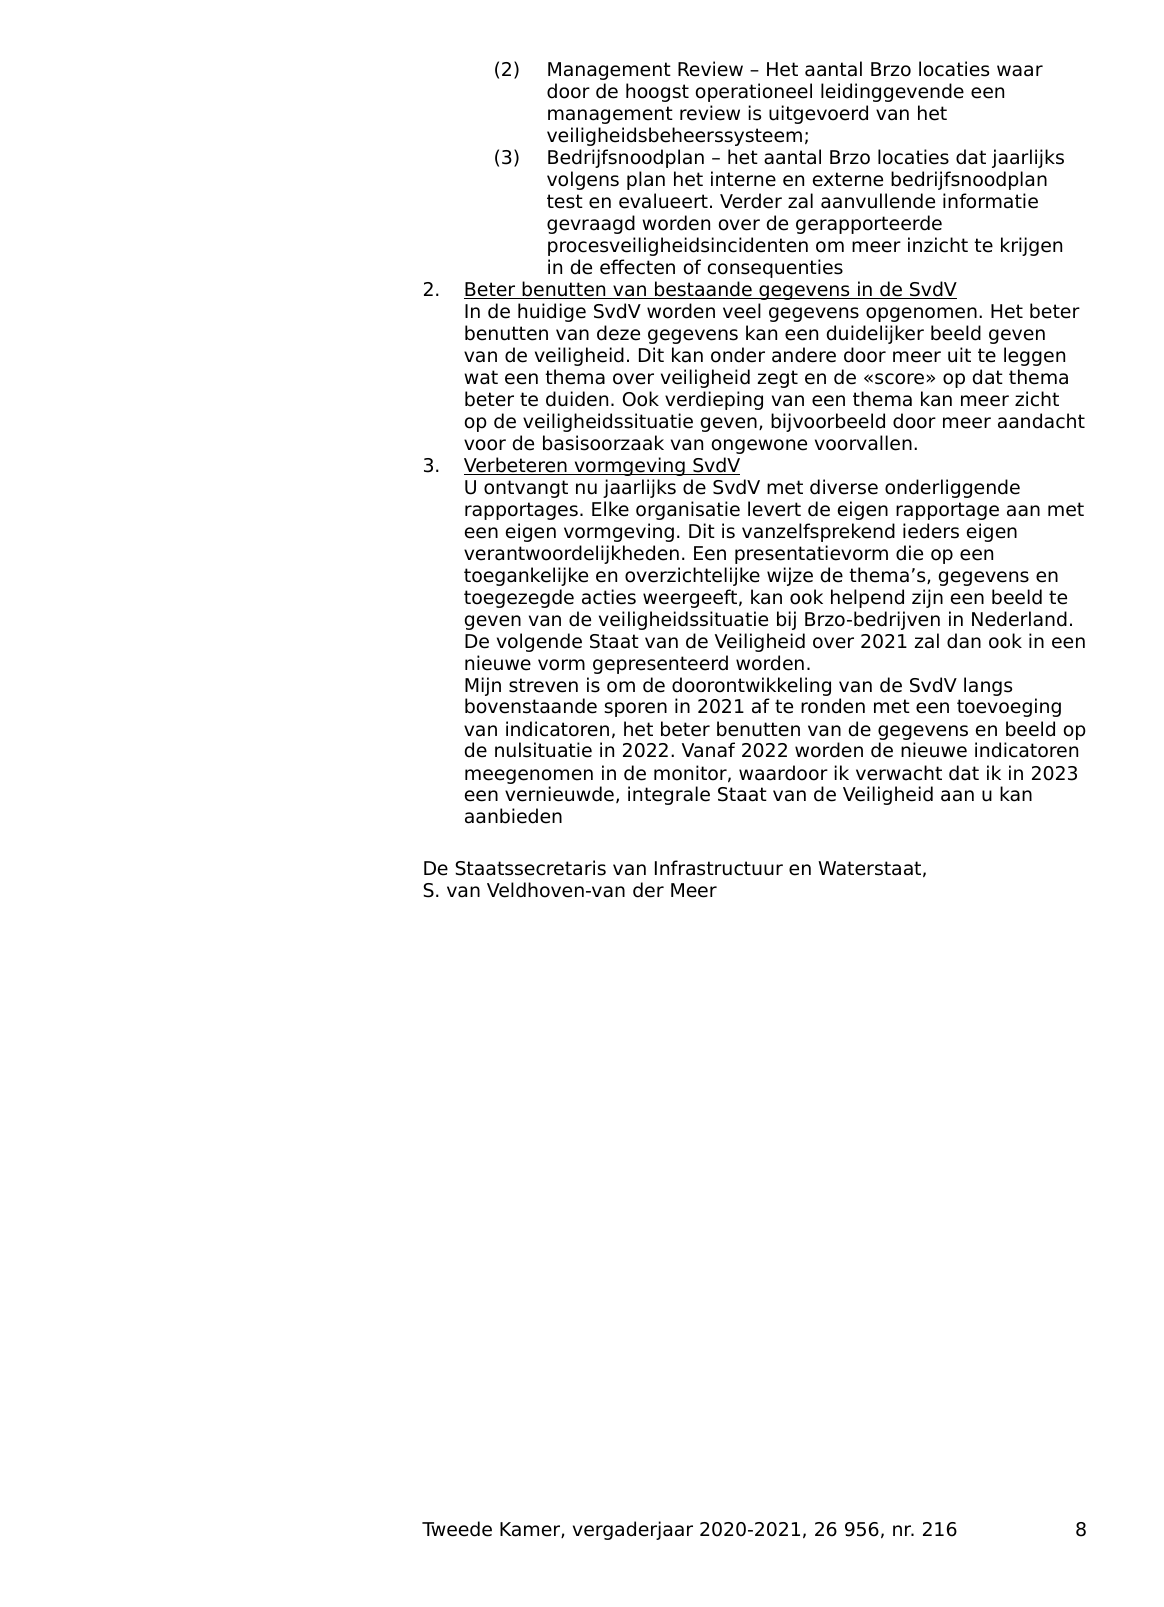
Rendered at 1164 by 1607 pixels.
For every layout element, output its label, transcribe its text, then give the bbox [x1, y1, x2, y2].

text (3) Bedrijfsnoodplan – het aantal Brzo locaties dat jaarlijks volgens plan het interne en externe bedrijfsnoodplan test en evalueert. Verder zal aanvullende informatie gevraagd worden over de gerapporteerde procesveiligheidsincidenten om meer inzicht te krijgen in de effecten of consequenties [493, 147, 1087, 279]
text Mijn streven is om de doorontwikkeling van de SvdV langs bovenstaande sporen in 2021 af te ronden met een toevoeging van indicatoren, het beter benutten van de gegevens en beeld op de nulsituatie in 2022. Vanaf 2022 worden de nieuwe indicatoren meegenomen in de monitor, waardoor ik verwacht dat ik in 2023 een vernieuwde, integrale Staat van de Veiligheid aan u kan aanbieden [464, 674, 1087, 828]
text 3. Verbeteren vormgeving SvdV [422, 455, 1087, 477]
text In de huidige SvdV worden veel gegevens opgenomen. Het beter benutten van deze gegevens kan een duidelijker beeld geven van de veiligheid. Dit kan onder andere door meer uit te leggen wat een thema over veiligheid zegt en de «score» op dat thema beter te duiden. Ook verdieping van een thema kan meer zicht op de veiligheidssituatie geven, bijvoorbeeld door meer aandacht voor de basisoorzaak van ongewone voorvallen. [464, 301, 1087, 455]
text (2) Management Review – Het aantal Brzo locaties waar door de hoogst operationeel leidinggevende een management review is uitgevoerd van het veiligheidsbeheerssysteem; [493, 59, 1087, 147]
text De Staatssecretaris van Infrastructuur en Waterstaat, S. van Veldhoven-van der Meer [422, 858, 1087, 902]
text 2. Beter benutten van bestaande gegevens in de SvdV [422, 279, 1087, 301]
text U ontvangt nu jaarlijks de SvdV met diverse onderliggende rapportages. Elke organisatie levert de eigen rapportage aan met een eigen vormgeving. Dit is vanzelfsprekend ieders eigen verantwoordelijkheden. Een presentatievorm die op een toegankelijke en overzichtelijke wijze de thema’s, gegevens en toegezegde acties weergeeft, kan ook helpend zijn een beeld te geven van de veiligheidssituatie bij Brzo-bedrijven in Nederland. De volgende Staat van de Veiligheid over 2021 zal dan ook in een nieuwe vorm gepresenteerd worden. [464, 477, 1087, 674]
